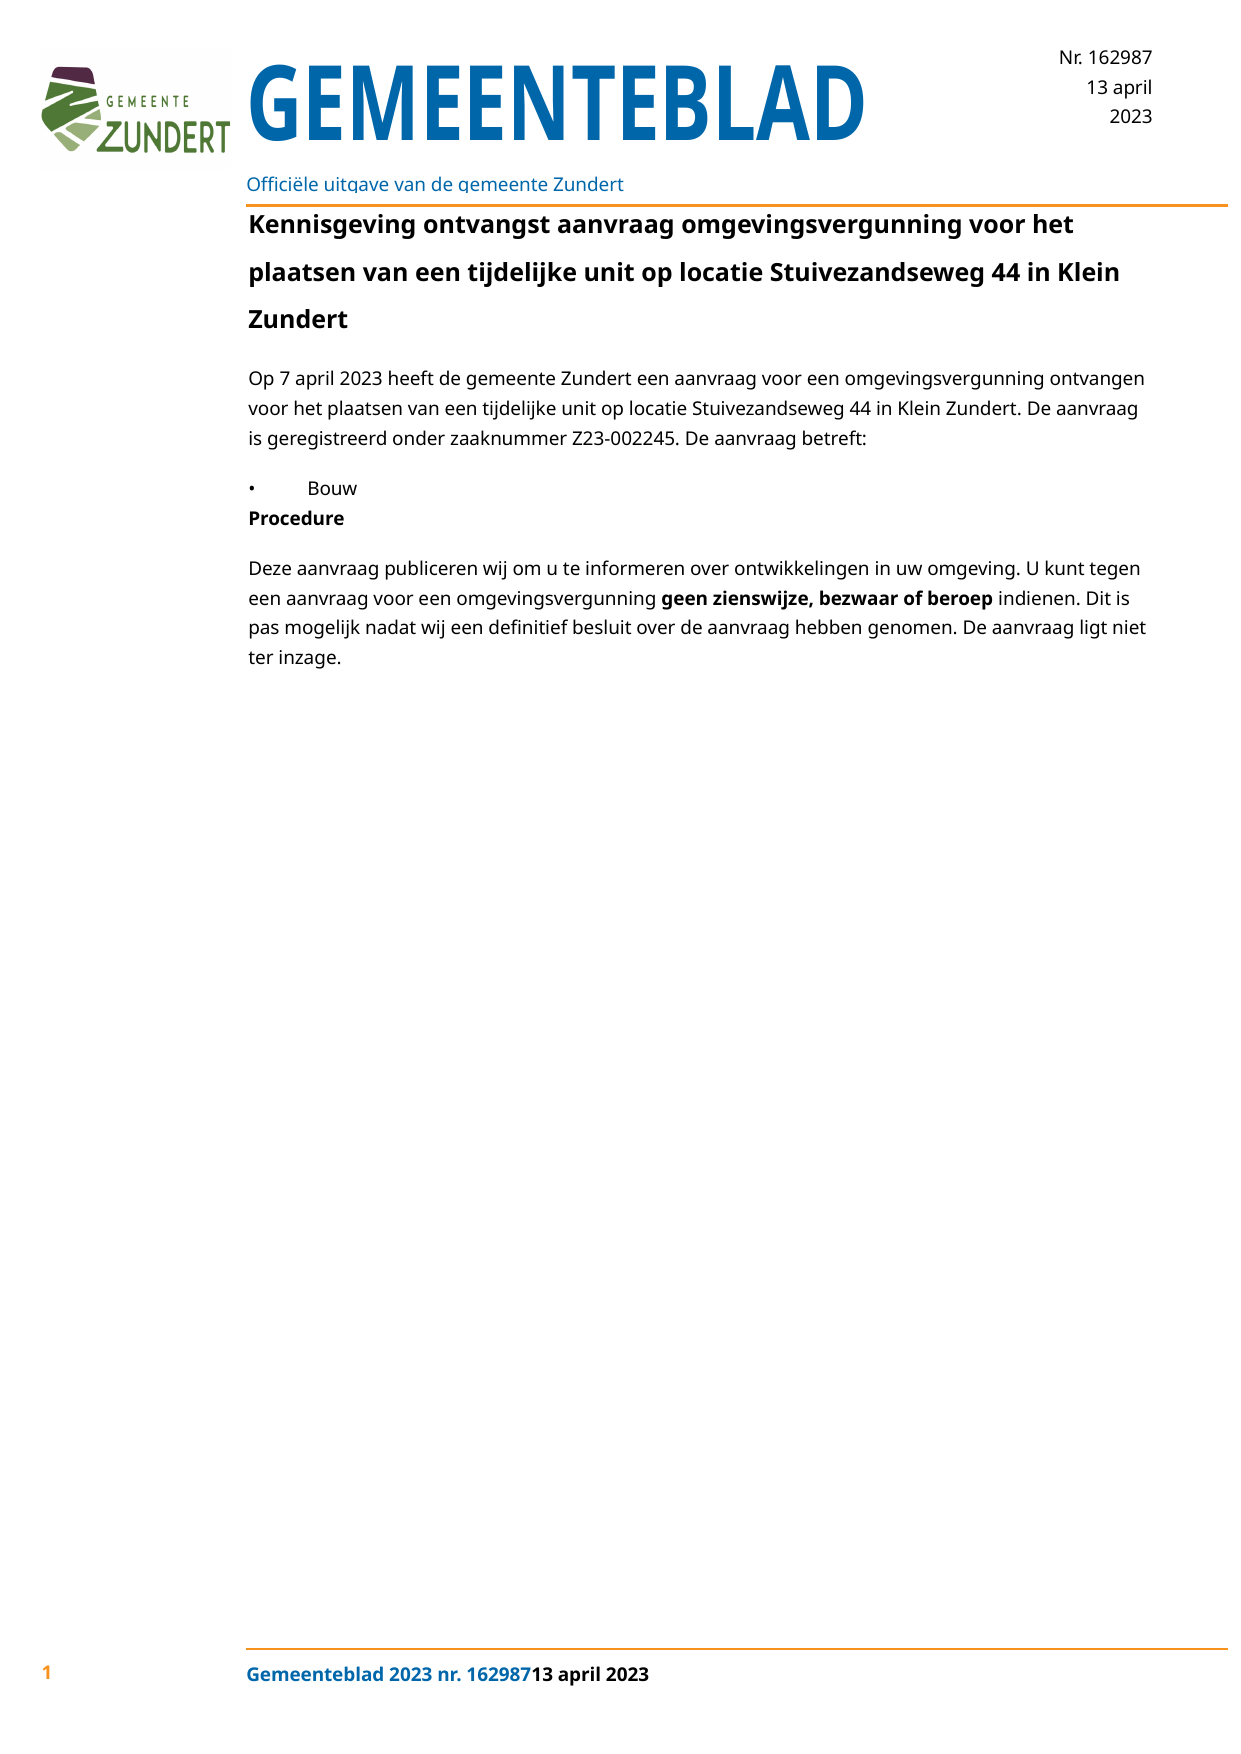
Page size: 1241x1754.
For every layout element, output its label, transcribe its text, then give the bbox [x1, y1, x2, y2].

list Bouw [248, 475, 1152, 501]
text Kennisgeving ontvangst aanvraag omgevingsvergunning voor het plaatsen van een tijdelijke unit op locatie Stuivezandseweg 44 in Klein Zundert [248, 207, 1152, 336]
text Op 7 april 2023 heeft de gemeente Zundert een aanvraag voor een omgevingsvergunning ontvangen voor het plaatsen van een tijdelijke unit op locatie Stuivezandseweg 44 in Klein Zundert. De aanvraag is geregistreerd onder zaaknummer Z23-002245. De aanvraag betreft: [248, 366, 1152, 450]
text Procedure [248, 505, 1152, 530]
text Deze aanvraag publiceren wij om u te informeren over ontwikkelingen in uw omgeving. U kunt tegen een aanvraag voor een omgevingsvergunning geen zienswijze, bezwaar of beroep indienen. Dit is pas mogelijk nadat wij een definitief besluit over de aanvraag hebben genomen. De aanvraag ligt niet ter inzage. [248, 555, 1152, 669]
picture [41, 47, 231, 172]
